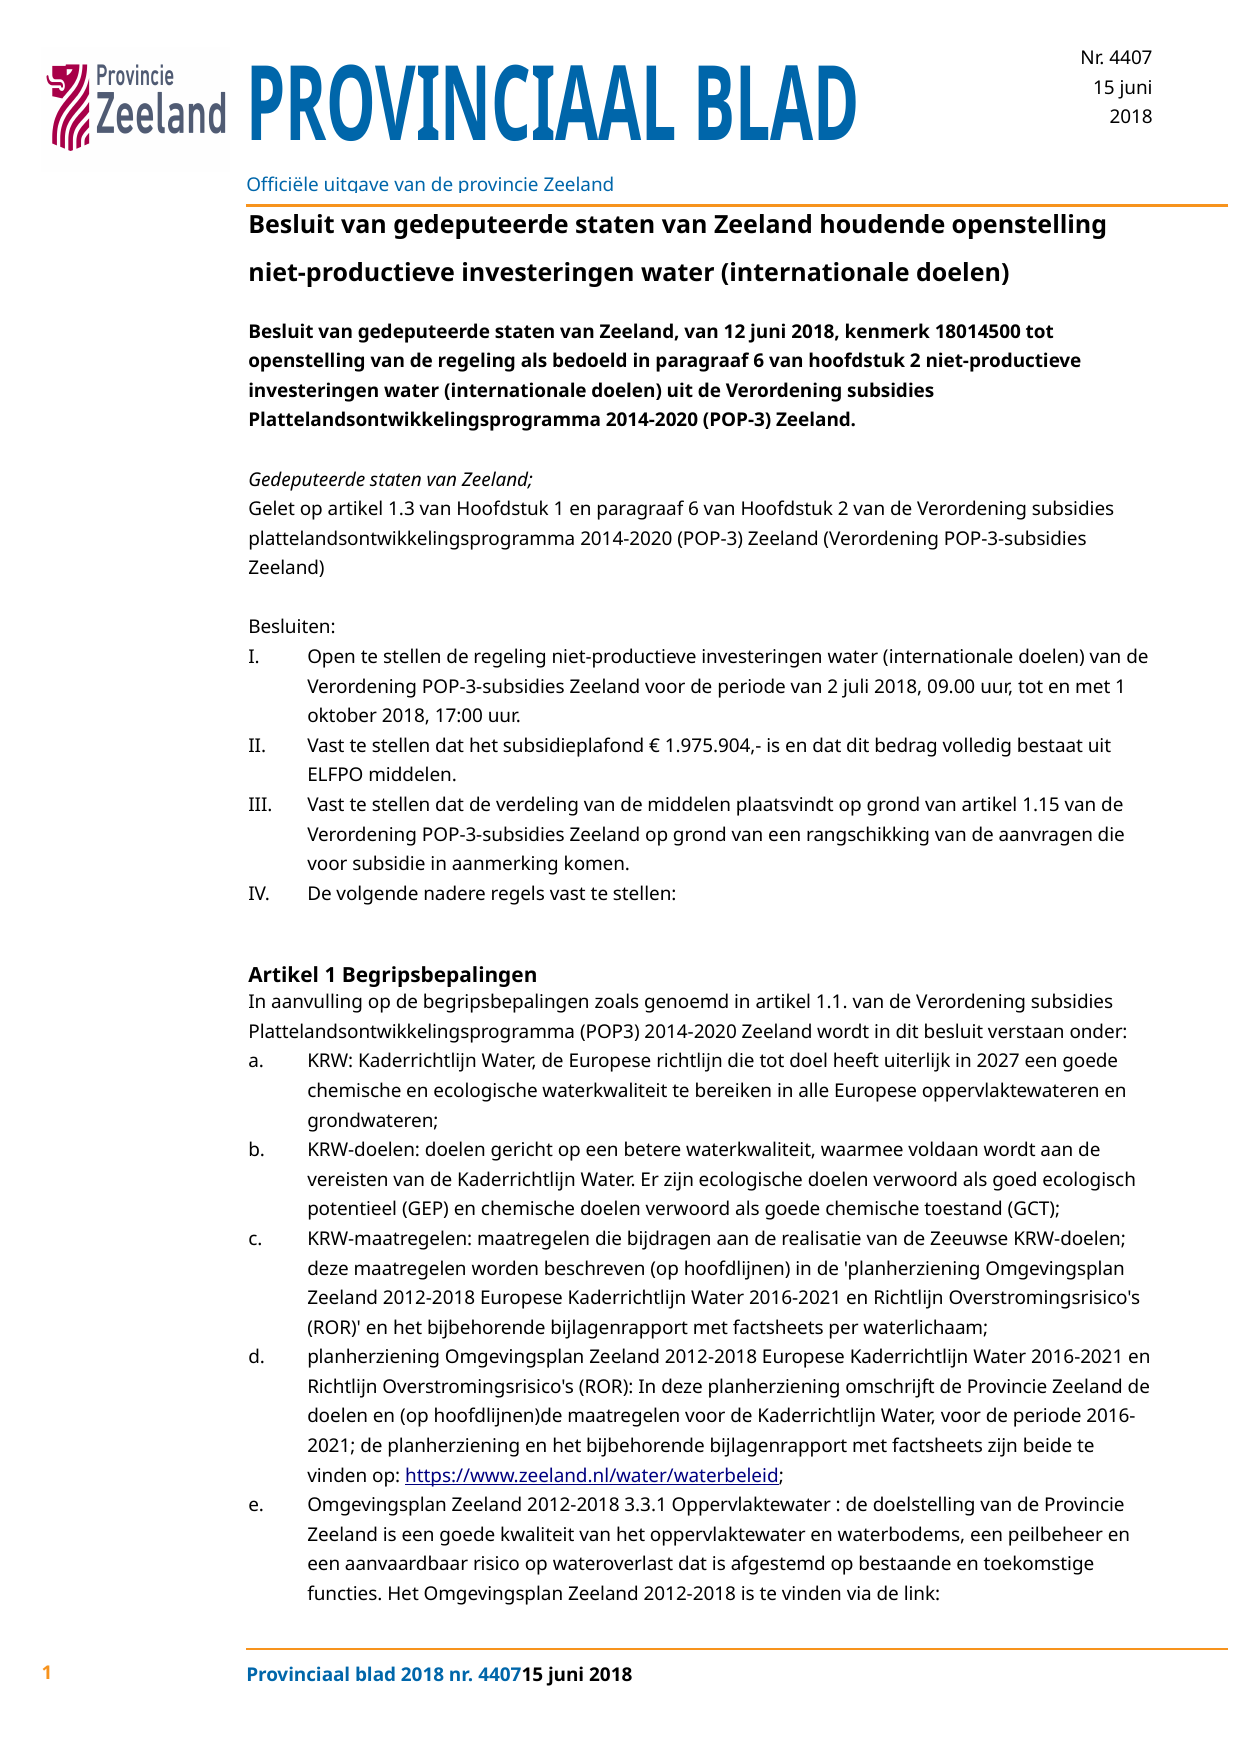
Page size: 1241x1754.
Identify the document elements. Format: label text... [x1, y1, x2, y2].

text Besluiten: [248, 614, 1152, 639]
list KRW: Kaderrichtlijn Water, de Europese richtlijn die tot doel heeft uiterlijk in 2027 een goede chemische en ecologische waterkwaliteit te bereiken in alle Europese oppervlaktewateren en grondwateren; [248, 1048, 1152, 1132]
text In aanvulling op de begripsbepalingen zoals genoemd in artikel 1.1. van de Verordening subsidies Plattelandsontwikkelingsprogramma (POP3) 2014-2020 Zeeland wordt in dit besluit verstaan onder: [248, 988, 1152, 1044]
list planherziening Omgevingsplan Zeeland 2012-2018 Europese Kaderrichtlijn Water 2016-2021 en Richtlijn Overstromingsrisico's (ROR): In deze planherziening omschrijft de Provincie Zeeland de doelen en (op hoofdlijnen)de maatregelen voor de Kaderrichtlijn Water, voor de periode 2016-2021; de planherziening en het bijbehorende bijlagenrapport met factsheets zijn beide te vinden op: https://www.zeeland.nl/water/waterbeleid; [248, 1343, 1152, 1487]
text Gelet op artikel 1.3 van Hoofdstuk 1 en paragraaf 6 van Hoofdstuk 2 van de Verordening subsidies plattelandsontwikkelingsprogramma 2014-2020 (POP-3) Zeeland (Verordening POP-3-subsidies Zeeland) [248, 495, 1152, 580]
list Vast te stellen dat de verdeling van de middelen plaatsvindt op grond van artikel 1.15 van de Verordening POP-3-subsidies Zeeland op grond van een rangschikking van de aanvragen die voor subsidie in aanmerking komen. [248, 791, 1152, 876]
text Artikel 1 Begripsbepalingen [248, 960, 1152, 988]
list Vast te stellen dat het subsidieplafond € 1.975.904,- is en dat dit bedrag volledig bestaat uit ELFPO middelen. [248, 732, 1152, 787]
text Besluit van gedeputeerde staten van Zeeland, van 12 juni 2018, kenmerk 18014500 tot openstelling van de regeling als bedoeld in paragraaf 6 van hoofdstuk 2 niet-productieve investeringen water (internationale doelen) uit de Verordening subsidies Plattelandsontwikkelingsprogramma 2014-2020 (POP-3) Zeeland. [248, 318, 1152, 432]
picture [41, 47, 231, 172]
list KRW-maatregelen: maatregelen die bijdragen aan de realisatie van de Zeeuwse KRW-doelen; deze maatregelen worden beschreven (op hoofdlijnen) in de 'planherziening Omgevingsplan Zeeland 2012-2018 Europese Kaderrichtlijn Water 2016-2021 en Richtlijn Overstromingsrisico's (ROR)' en het bijbehorende bijlagenrapport met factsheets per waterlichaam; [248, 1225, 1152, 1339]
text Besluit van gedeputeerde staten van Zeeland houdende openstelling niet-productieve investeringen water (internationale doelen) [248, 207, 1152, 288]
list KRW-doelen: doelen gericht op een betere waterkwaliteit, waarmee voldaan wordt aan de vereisten van de Kaderrichtlijn Water. Er zijn ecologische doelen verwoord als goed ecologisch potentieel (GEP) en chemische doelen verwoord als goede chemische toestand (GCT); [248, 1136, 1152, 1221]
text Gedeputeerde staten van Zeeland; [248, 466, 1152, 492]
list Open te stellen de regeling niet-productieve investeringen water (internationale doelen) van de Verordening POP-3-subsidies Zeeland voor de periode van 2 juli 2018, 09.00 uur, tot en met 1 oktober 2018, 17:00 uur. [248, 643, 1152, 728]
list Omgevingsplan Zeeland 2012-2018 3.3.1 Oppervlaktewater : de doelstelling van de Provincie Zeeland is een goede kwaliteit van het oppervlaktewater en waterbodems, een peilbeheer en een aanvaardbaar risico op wateroverlast dat is afgestemd op bestaande en toekomstige functies. Het Omgevingsplan Zeeland 2012-2018 is te vinden via de link: [248, 1491, 1152, 1606]
list De volgende nadere regels vast te stellen: [248, 880, 1152, 906]
